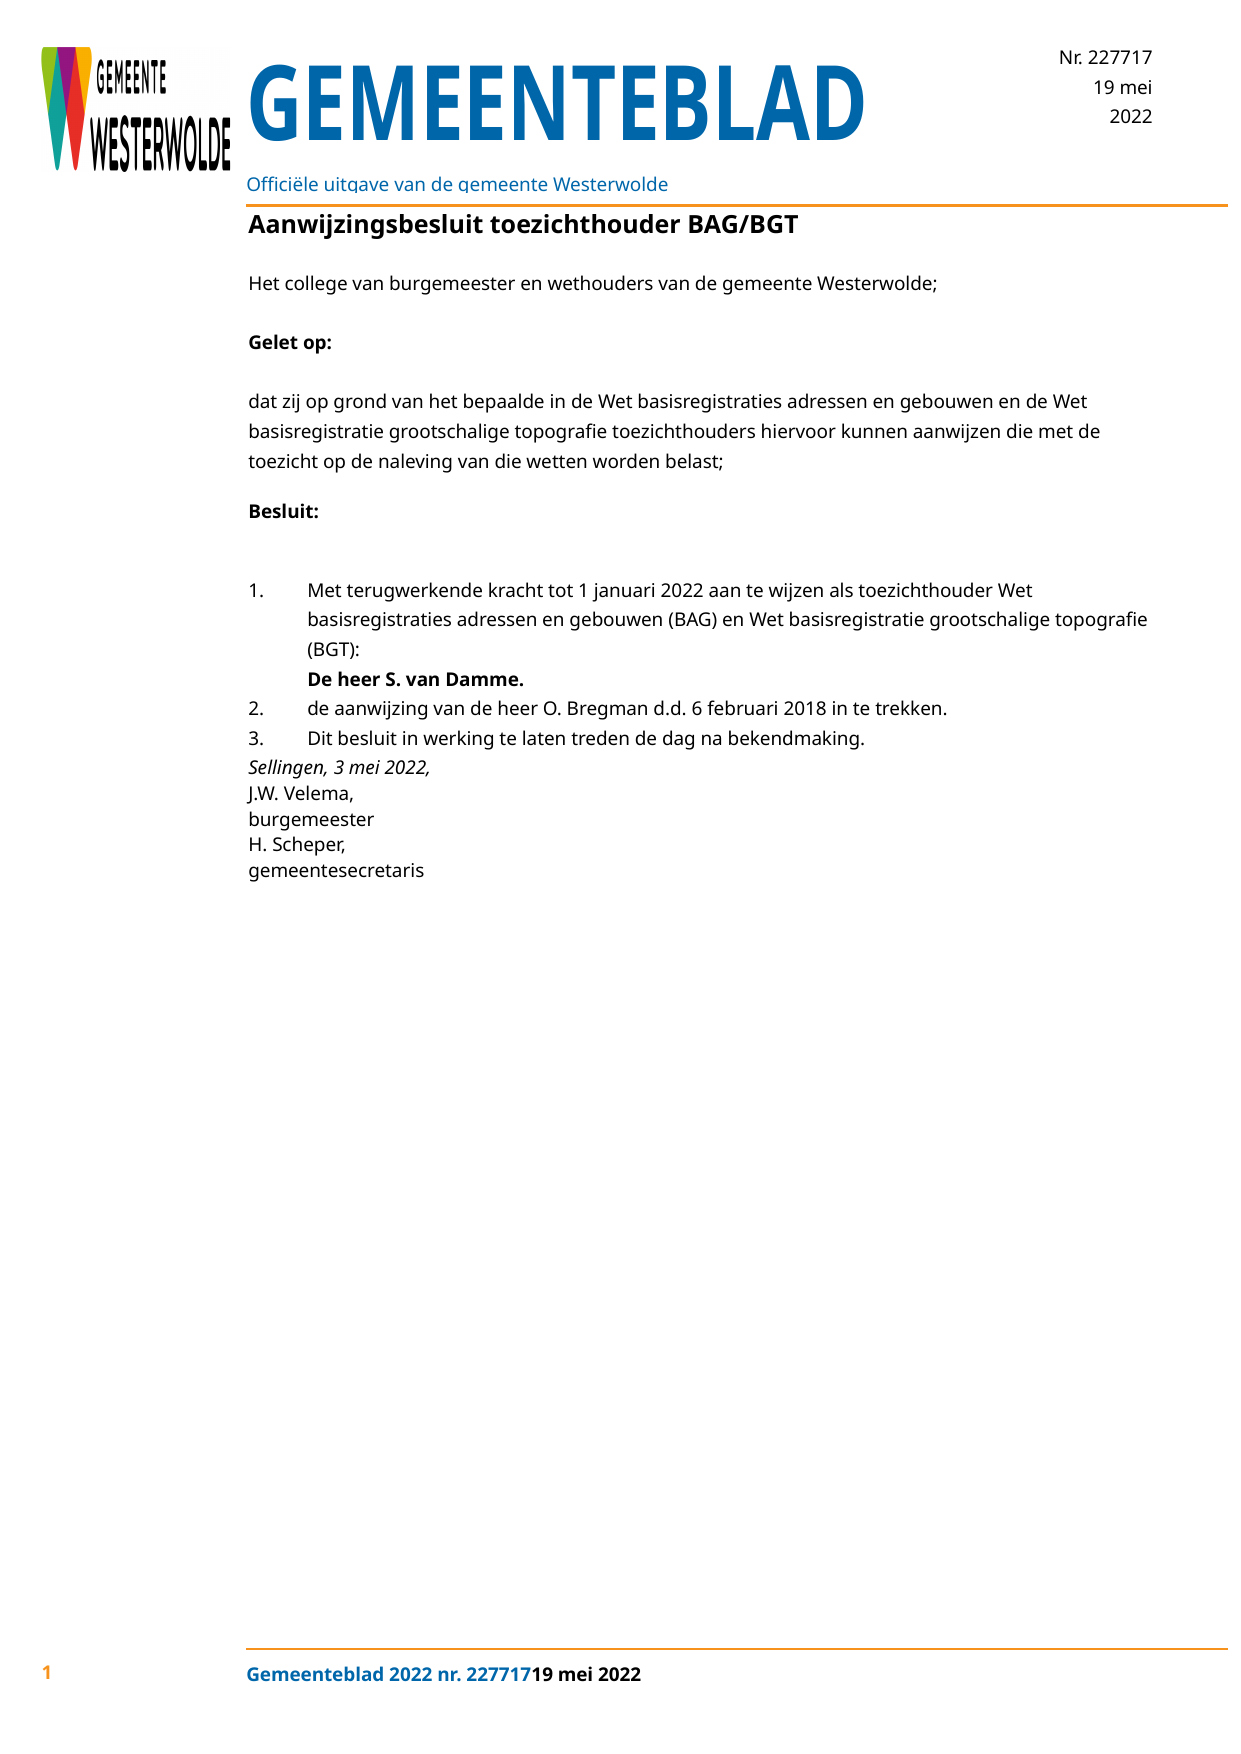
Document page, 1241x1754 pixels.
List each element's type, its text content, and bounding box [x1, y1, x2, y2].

text Gelet op: [248, 329, 1152, 355]
text gemeentesecretaris [248, 857, 1152, 883]
text H. Scheper, [248, 832, 1152, 857]
text Sellingen, 3 mei 2022, [248, 754, 1152, 780]
list Met terugwerkende kracht tot 1 januari 2022 aan te wijzen als toezichthouder Wet basisregistraties adressen en gebouwen (BAG) en Wet basisregistratie grootschalige topografie (BGT): [248, 577, 1152, 662]
text Het college van burgemeester en wethouders van de gemeente Westerwolde; [248, 270, 1152, 296]
list De heer S. van Damme. [248, 666, 1152, 691]
list Dit besluit in werking te laten treden de dag na bekendmaking. [248, 725, 1152, 751]
text Aanwijzingsbesluit toezichthouder BAG/BGT [248, 207, 1152, 241]
list de aanwijzing van de heer O. Bregman d.d. 6 februari 2018 in te trekken. [248, 695, 1152, 721]
text J.W. Velema, [248, 780, 1152, 806]
picture [41, 47, 231, 172]
text burgemeester [248, 806, 1152, 832]
text dat zij op grond van het bepaalde in de Wet basisregistraties adressen en gebouwen en de Wet basisregistratie grootschalige topografie toezichthouders hiervoor kunnen aanwijzen die met de toezicht op de naleving van die wetten worden belast; [248, 389, 1152, 473]
text Besluit: [248, 498, 1152, 524]
